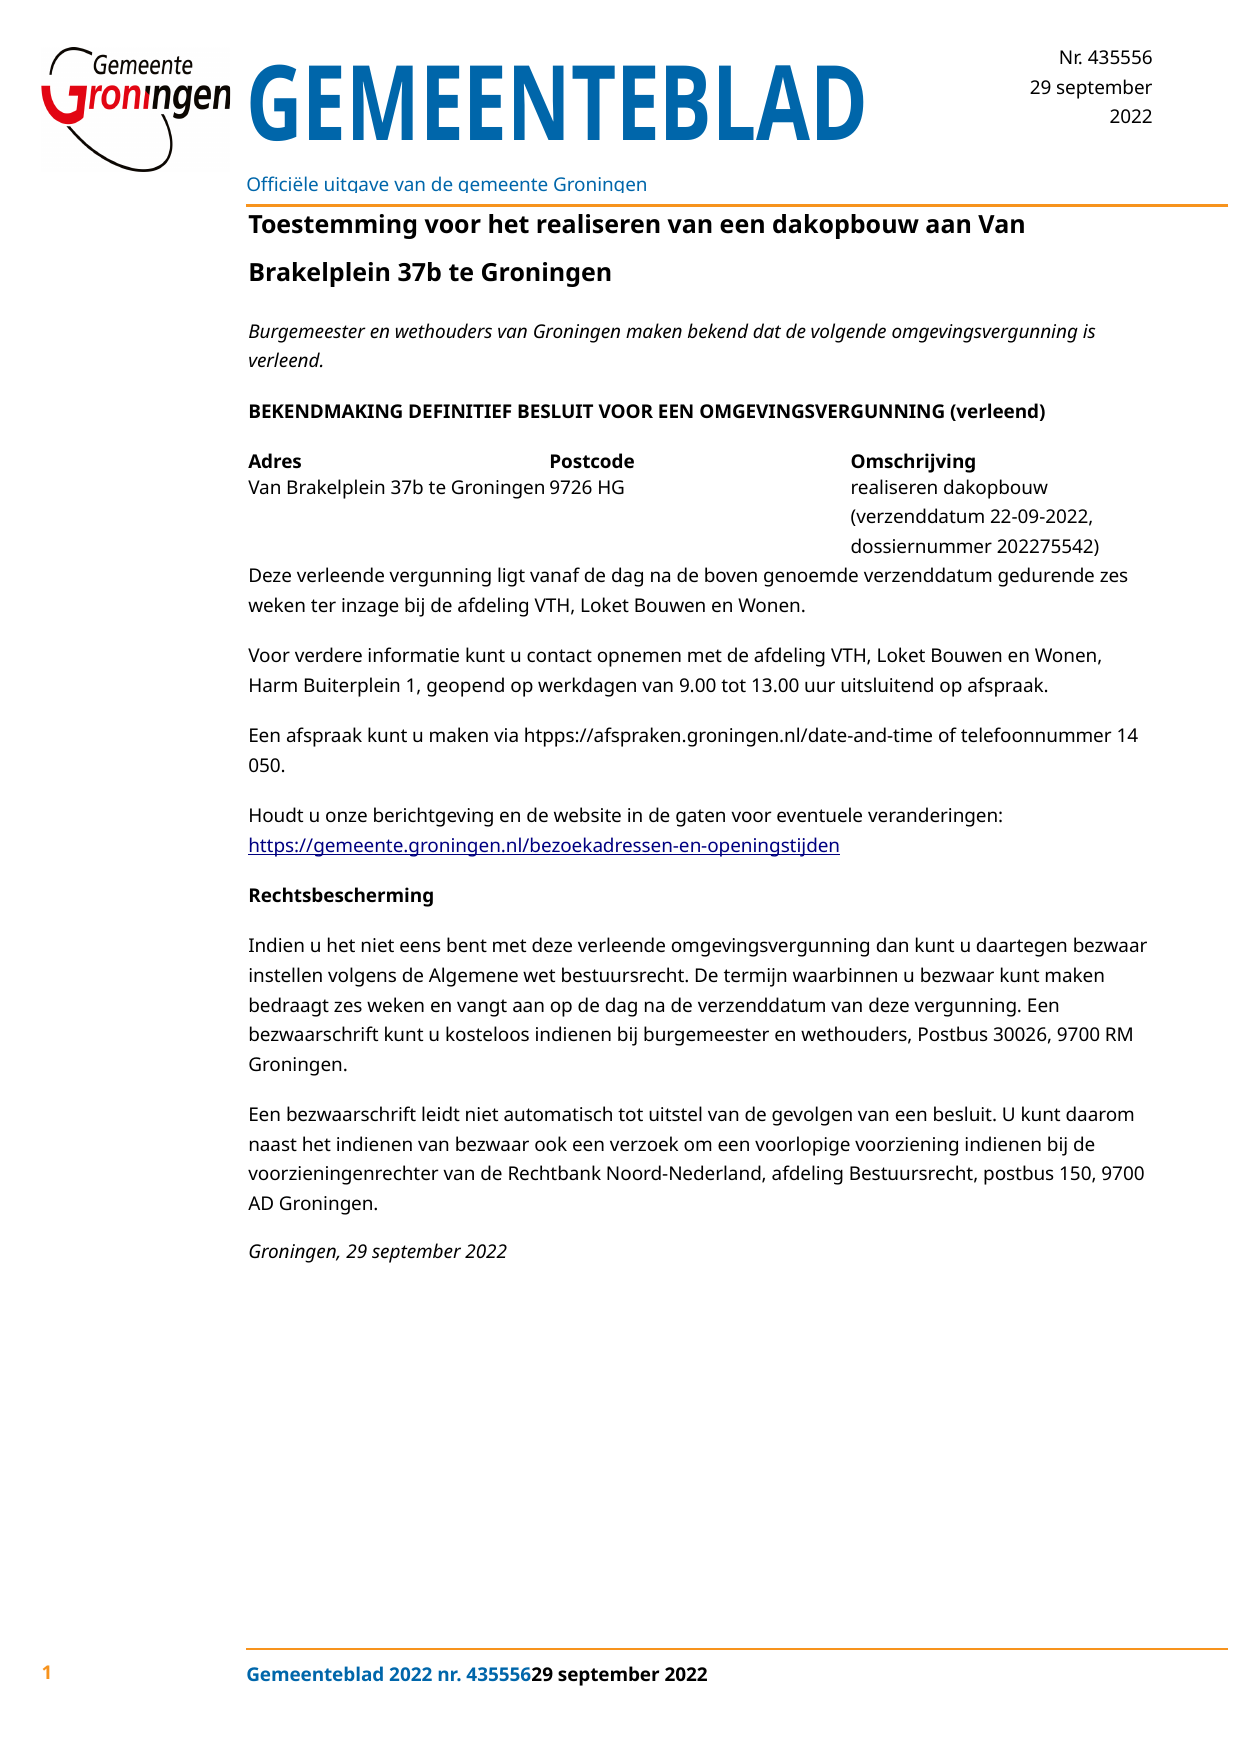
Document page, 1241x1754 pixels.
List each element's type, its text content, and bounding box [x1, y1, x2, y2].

table_cell 9726 HG [549, 474, 850, 559]
table_header Omschrijving [850, 449, 1152, 474]
picture [41, 47, 231, 172]
text Groningen, 29 september 2022 [248, 1238, 1152, 1264]
text Indien u het niet eens bent met deze verleende omgevingsvergunning dan kunt u daartegen bezwaar instellen volgens de Algemene wet bestuursrecht. De termijn waarbinnen u bezwaar kunt maken bedraagt zes weken en vangt aan op de dag na de verzenddatum van deze vergunning. Een bezwaarschrift kunt u kosteloos indienen bij burgemeester en wethouders, Postbus 30026, 9700 RM Groningen. [248, 933, 1152, 1077]
text Een afspraak kunt u maken via htpps://afspraken.groningen.nl/date-and-time of telefoonnummer 14 050. [248, 722, 1152, 778]
text Een bezwaarschrift leidt niet automatisch tot uitstel van de gevolgen van een besluit. U kunt daarom naast het indienen van bezwaar ook een verzoek om een voorlopige voorziening indienen bij de voorzieningenrechter van de Rechtbank Noord-Nederland, afdeling Bestuursrecht, postbus 150, 9700 AD Groningen. [248, 1101, 1152, 1216]
table_cell Van Brakelplein 37b te Groningen [248, 474, 549, 559]
table_cell realiseren dakopbouw (verzenddatum 22-09-2022, dossiernummer 202275542) [850, 474, 1152, 559]
text Toestemming voor het realiseren van een dakopbouw aan Van Brakelplein 37b te Groningen [248, 207, 1152, 288]
text Voor verdere informatie kunt u contact opnemen met de afdeling VTH, Loket Bouwen en Wonen, Harm Buiterplein 1, geopend op werkdagen van 9.00 tot 13.00 uur uitsluitend op afspraak. [248, 642, 1152, 698]
text Rechtsbescherming [248, 882, 1152, 908]
text Deze verleende vergunning ligt vanaf de dag na de boven genoemde verzenddatum gedurende zes weken ter inzage bij de afdeling VTH, Loket Bouwen en Wonen. [248, 562, 1152, 618]
text BEKENDMAKING DEFINITIEF BESLUIT VOOR EEN OMGEVINGSVERGUNNING (verleend) [248, 398, 1152, 424]
table_header Postcode [549, 449, 850, 474]
text Burgemeester en wethouders van Groningen maken bekend dat de volgende omgevingsvergunning is verleend. [248, 318, 1152, 373]
text Houdt u onze berichtgeving en de website in de gaten voor eventuele veranderingen: https://gemeente.groningen.nl/bezoekadressen-en-openingstijden [248, 802, 1152, 858]
table_header Adres [248, 449, 549, 474]
